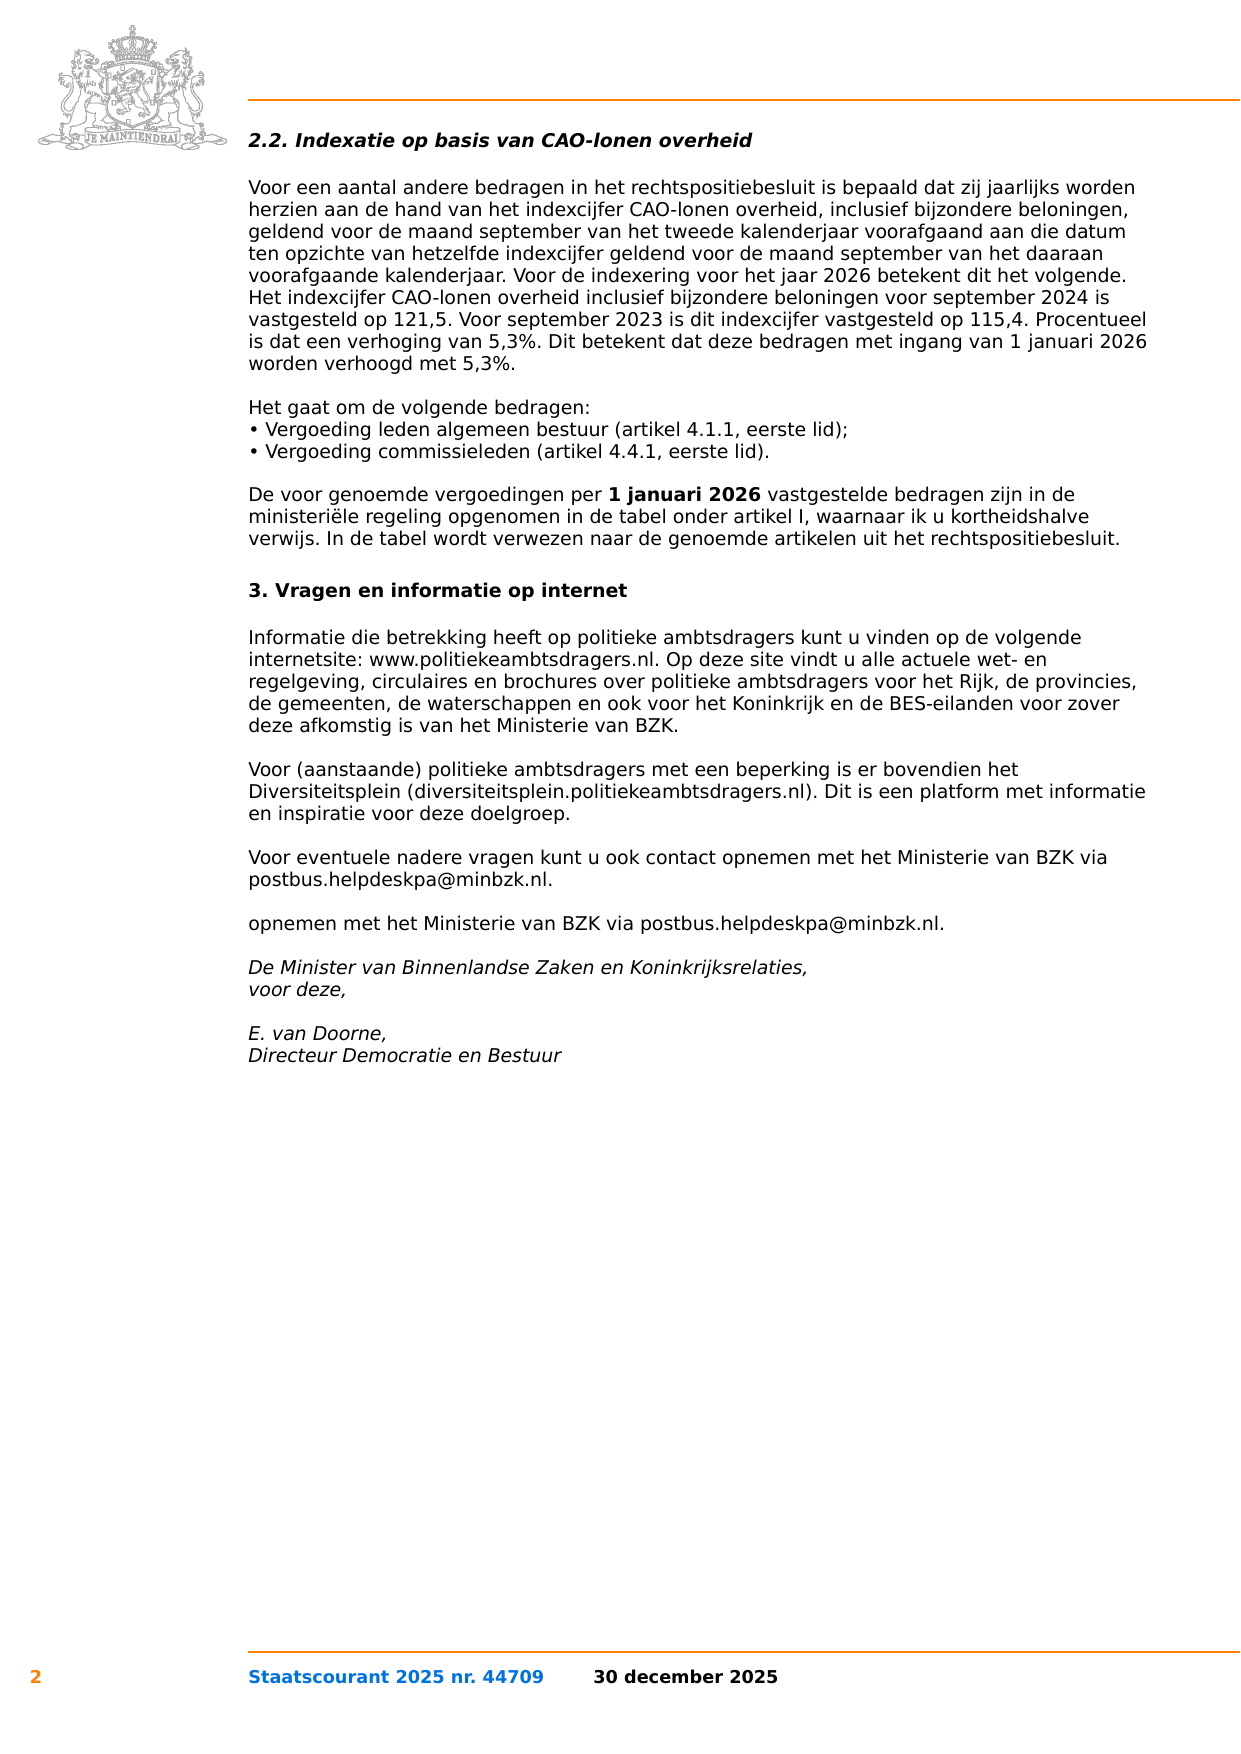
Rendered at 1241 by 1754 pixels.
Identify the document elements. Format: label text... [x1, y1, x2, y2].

text Voor (aanstaande) politieke ambtsdragers met een beperking is er bovendien het Diversiteitsplein (diversiteitsplein.politiekeambtsdragers.nl). Dit is een platform met informatie en inspiratie voor deze doelgroep. [248, 759, 1163, 825]
text opnemen met het Ministerie van BZK via postbus.helpdeskpa@minbzk.nl. [248, 913, 1163, 935]
text • Vergoeding commissieleden (artikel 4.4.1, eerste lid). [248, 441, 1163, 462]
text De Minister van Binnenlandse Zaken en Koninkrijksrelaties, voor deze, E. van Doorne, Directeur Democratie en Bestuur [248, 957, 1163, 1066]
subtitle 2.2. Indexatie op basis van CAO-lonen overheid [248, 130, 1163, 152]
picture [38, 25, 227, 150]
text • Vergoeding leden algemeen bestuur (artikel 4.1.1, eerste lid); [248, 418, 1163, 441]
text De voor genoemde vergoedingen per 1 januari 2026 vastgestelde bedragen zijn in de ministeriële regeling opgenomen in de tabel onder artikel I, waarnaar ik u kortheidshalve verwijs. In de tabel wordt verwezen naar de genoemde artikelen uit het rechtspositiebesluit. [248, 484, 1163, 550]
text Informatie die betrekking heeft op politieke ambtsdragers kunt u vinden op de volgende internetsite: www.politiekeambtsdragers.nl. Op deze site vindt u alle actuele wet- en regelgeving, circulaires en brochures over politieke ambtsdragers voor het Rijk, de provincies, de gemeenten, de waterschappen en ook voor het Koninkrijk en de BES-eilanden voor zover deze afkomstig is van het Ministerie van BZK. [248, 627, 1163, 737]
text Het gaat om de volgende bedragen: [248, 397, 1163, 418]
text Voor eventuele nadere vragen kunt u ook contact opnemen met het Ministerie van BZK via postbus.helpdeskpa@minbzk.nl. [248, 847, 1163, 891]
text Voor een aantal andere bedragen in het rechtspositiebesluit is bepaald dat zij jaarlijks worden herzien aan de hand van het indexcijfer CAO-lonen overheid, inclusief bijzondere beloningen, geldend voor de maand september van het tweede kalenderjaar voorafgaand aan die datum ten opzichte van hetzelfde indexcijfer geldend voor de maand september van het daaraan voorafgaande kalenderjaar. Voor de indexering voor het jaar 2026 betekent dit het volgende. Het indexcijfer CAO-lonen overheid inclusief bijzondere beloningen voor september 2024 is vastgesteld op 121,5. Voor september 2023 is dit indexcijfer vastgesteld op 115,4. Procentueel is dat een verhoging van 5,3%. Dit betekent dat deze bedragen met ingang van 1 januari 2026 worden verhoogd met 5,3%. [248, 177, 1163, 375]
subtitle 3. Vragen en informatie op internet [248, 580, 1163, 602]
